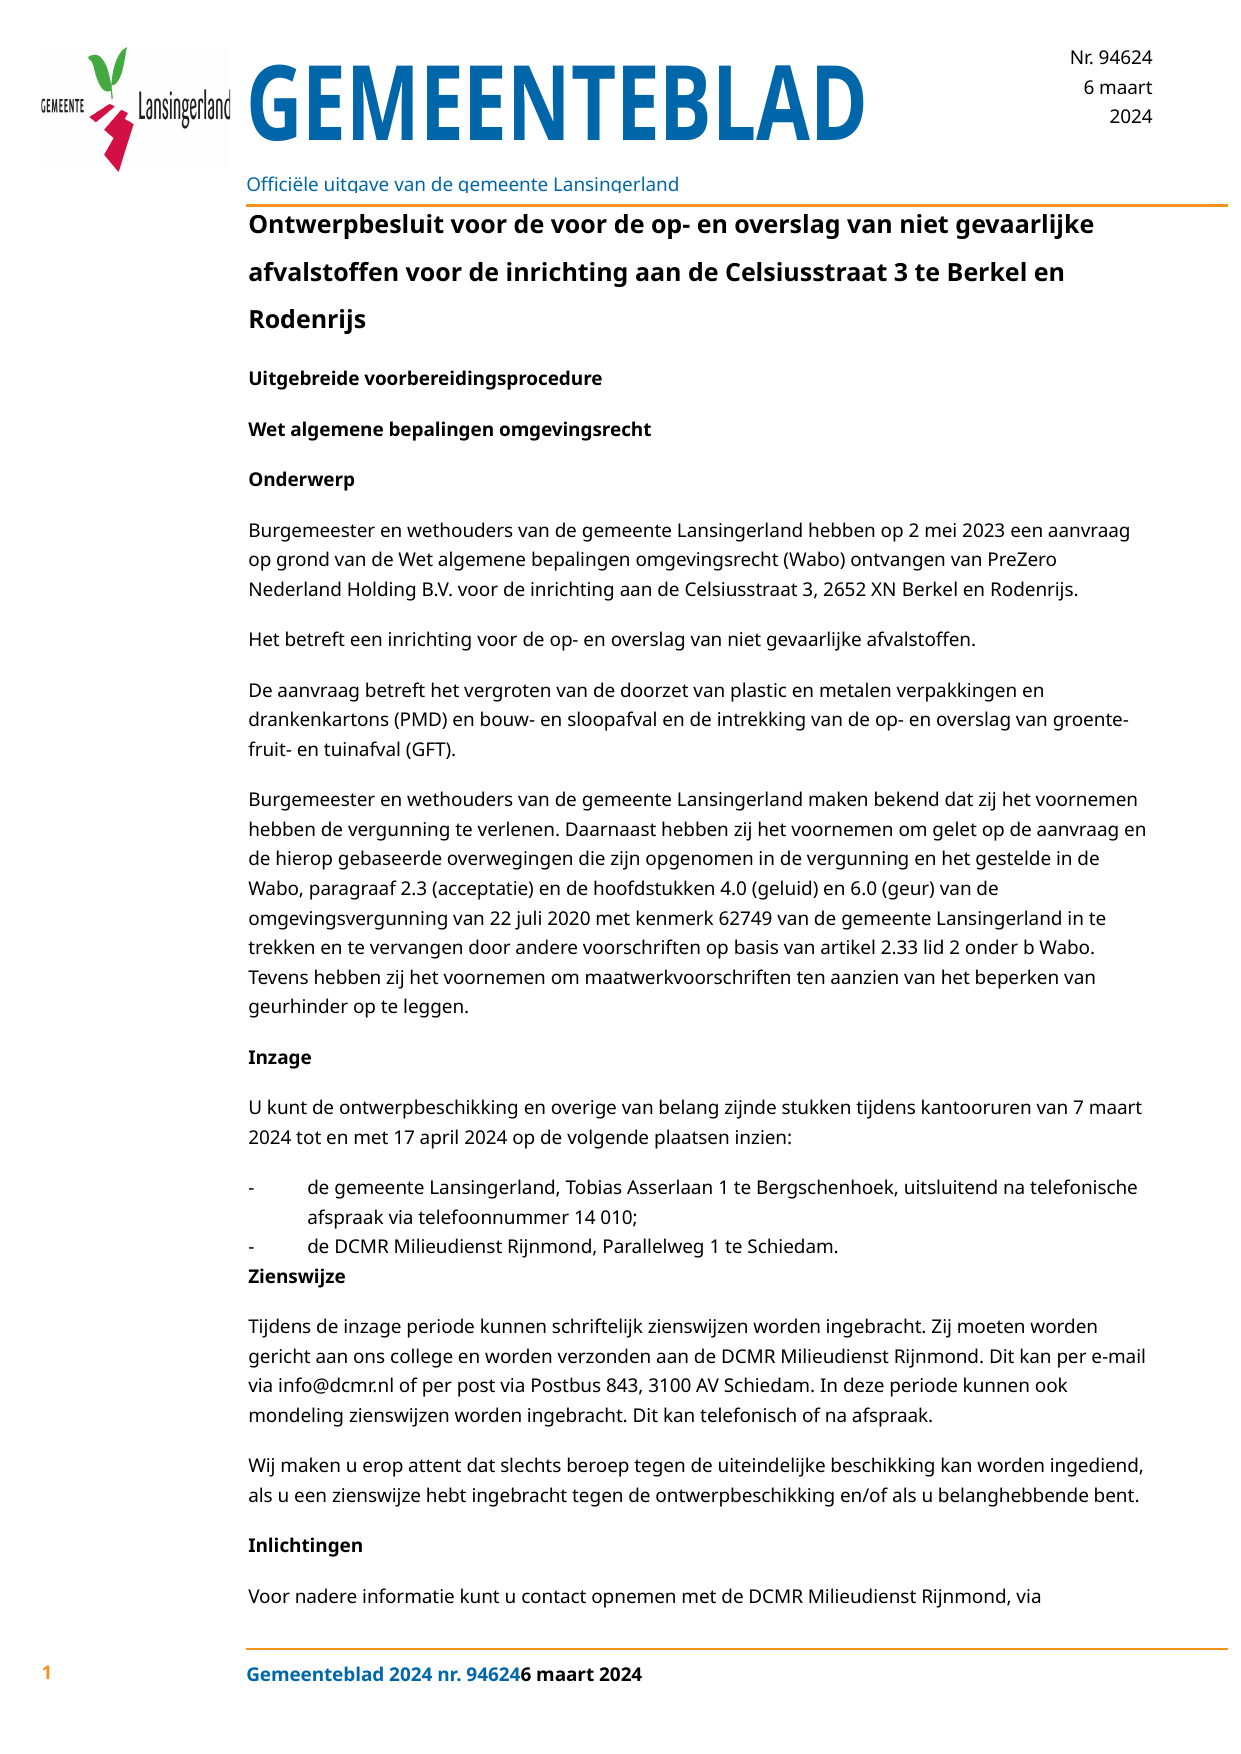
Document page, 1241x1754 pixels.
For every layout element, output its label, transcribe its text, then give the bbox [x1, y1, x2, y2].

list de DCMR Milieudienst Rijnmond, Parallelweg 1 te Schiedam. [248, 1233, 1152, 1259]
text Inzage [248, 1044, 1152, 1069]
text U kunt de ontwerpbeschikking en overige van belang zijnde stukken tijdens kantooruren van 7 maart 2024 tot en met 17 april 2024 op de volgende plaatsen inzien: [248, 1094, 1152, 1149]
text Tijdens de inzage periode kunnen schriftelijk zienswijzen worden ingebracht. Zij moeten worden gericht aan ons college en worden verzonden aan de DCMR Milieudienst Rijnmond. Dit kan per e-mail via info@dcmr.nl of per post via Postbus 843, 3100 AV Schiedam. In deze periode kunnen ook mondeling zienswijzen worden ingebracht. Dit kan telefonisch of na afspraak. [248, 1313, 1152, 1428]
text Wij maken u erop attent dat slechts beroep tegen de uiteindelijke beschikking kan worden ingediend, als u een zienswijze hebt ingebracht tegen de ontwerpbeschikking en/of als u belanghebbende bent. [248, 1453, 1152, 1508]
text Burgemeester en wethouders van de gemeente Lansingerland hebben op 2 mei 2023 een aanvraag op grond van de Wet algemene bepalingen omgevingsrecht (Wabo) ontvangen van PreZero Nederland Holding B.V. voor de inrichting aan de Celsiusstraat 3, 2652 XN Berkel en Rodenrijs. [248, 517, 1152, 602]
list de gemeente Lansingerland, Tobias Asserlaan 1 te Bergschenhoek, uitsluitend na telefonische afspraak via telefoonnummer 14 010; [248, 1174, 1152, 1229]
text Uitgebreide voorbereidingsprocedure [248, 366, 1152, 391]
text Inlichtingen [248, 1533, 1152, 1558]
text Burgemeester en wethouders van de gemeente Lansingerland maken bekend dat zij het voornemen hebben de vergunning te verlenen. Daarnaast hebben zij het voornemen om gelet op de aanvraag en de hierop gebaseerde overwegingen die zijn opgenomen in de vergunning en het gestelde in de Wabo, paragraaf 2.3 (acceptatie) en de hoofdstukken 4.0 (geluid) en 6.0 (geur) van de omgevingsvergunning van 22 juli 2020 met kenmerk 62749 van de gemeente Lansingerland in te trekken en te vervangen door andere voorschriften op basis van artikel 2.33 lid 2 onder b Wabo. Tevens hebben zij het voornemen om maatwerkvoorschriften ten aanzien van het beperken van geurhinder op te leggen. [248, 786, 1152, 1019]
text Zienswijze [248, 1263, 1152, 1289]
text Het betreft een inrichting voor de op- en overslag van niet gevaarlijke afvalstoffen. [248, 626, 1152, 652]
text De aanvraag betreft het vergroten van de doorzet van plastic en metalen verpakkingen en drankenkartons (PMD) en bouw- en sloopafval en de intrekking van de op- en overslag van groente- fruit- en tuinafval (GFT). [248, 677, 1152, 762]
text Onderwerp [248, 466, 1152, 492]
picture [41, 47, 231, 172]
text Voor nadere informatie kunt u contact opnemen met de DCMR Milieudienst Rijnmond, via [248, 1583, 1152, 1609]
text Wet algemene bepalingen omgevingsrecht [248, 416, 1152, 442]
text Ontwerpbesluit voor de voor de op- en overslag van niet gevaarlijke afvalstoffen voor de inrichting aan de Celsiusstraat 3 te Berkel en Rodenrijs [248, 207, 1152, 336]
